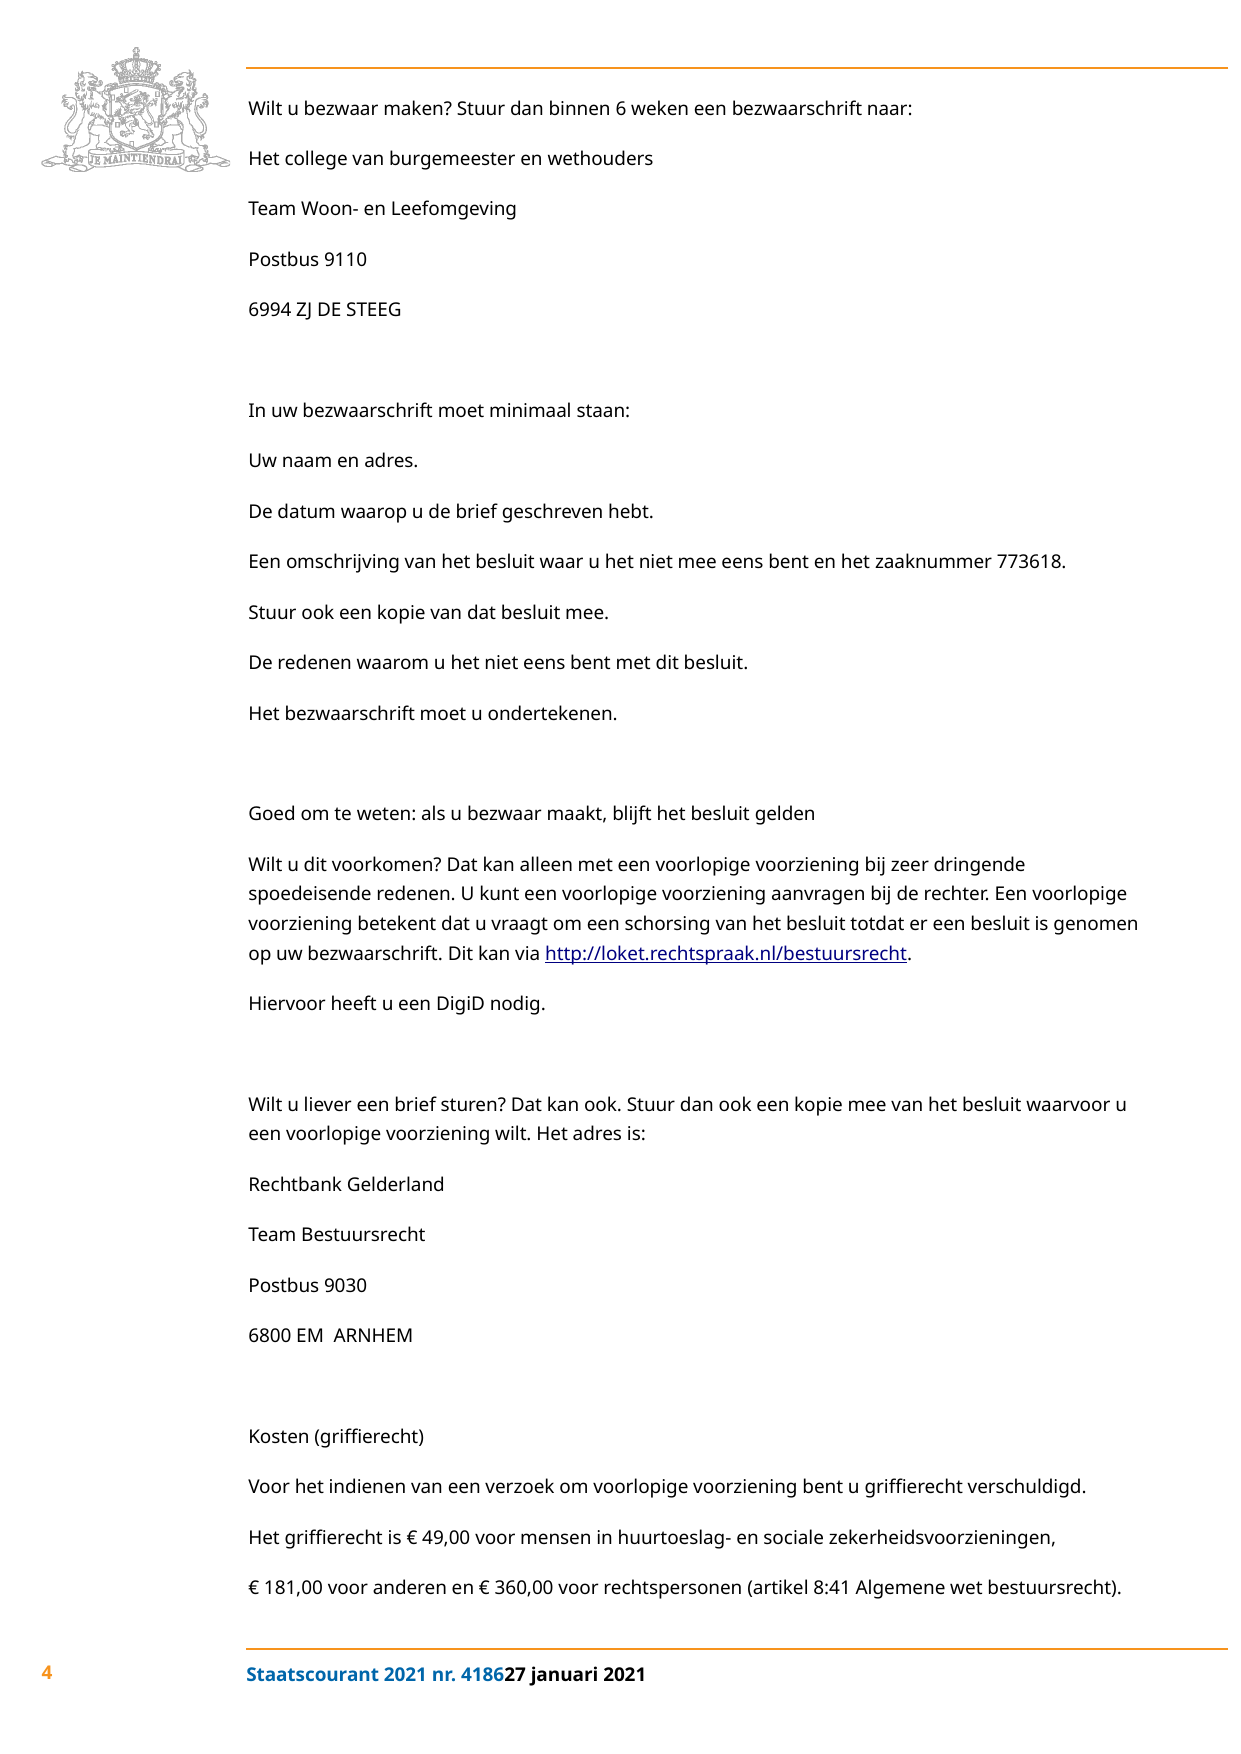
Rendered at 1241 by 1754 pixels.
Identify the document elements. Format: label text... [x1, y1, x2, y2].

text Rechtbank Gelderland [248, 1171, 1152, 1197]
text Postbus 9110 [248, 246, 1152, 272]
text Voor het indienen van een verzoek om voorlopige voorziening bent u griffierecht verschuldigd. [248, 1473, 1152, 1499]
text Uw naam en adres. [248, 448, 1152, 473]
text Goed om te weten: als u bezwaar maakt, blijft het besluit gelden [248, 801, 1152, 826]
text Wilt u bezwaar maken? Stuur dan binnen 6 weken een bezwaarschrift naar: [248, 95, 1152, 121]
text Hiervoor heeft u een DigiD nodig. [248, 990, 1152, 1016]
text Kosten (griffierecht) [248, 1423, 1152, 1449]
text 6800 EM ARNHEM [248, 1322, 1152, 1348]
text Het griffierecht is € 49,00 voor mensen in huurtoeslag- en sociale zekerheidsvoorzieningen, [248, 1524, 1152, 1550]
text Het bezwaarschrift moet u ondertekenen. [248, 700, 1152, 726]
text De datum waarop u de brief geschreven hebt. [248, 498, 1152, 524]
text € 181,00 voor anderen en € 360,00 voor rechtspersonen (artikel 8:41 Algemene wet bestuursrecht). [248, 1574, 1152, 1600]
text Postbus 9030 [248, 1272, 1152, 1298]
picture [41, 47, 231, 172]
text Stuur ook een kopie van dat besluit mee. [248, 599, 1152, 625]
text In uw bezwaarschrift moet minimaal staan: [248, 397, 1152, 423]
text Team Bestuursrecht [248, 1221, 1152, 1247]
text Team Woon- en Leefomgeving [248, 196, 1152, 221]
text Wilt u liever een brief sturen? Dat kan ook. Stuur dan ook een kopie mee van het besluit waarvoor u een voorlopige voorziening wilt. Het adres is: [248, 1091, 1152, 1146]
text De redenen waarom u het niet eens bent met dit besluit. [248, 649, 1152, 675]
text 6994 ZJ DE STEEG [248, 296, 1152, 322]
text Het college van burgemeester en wethouders [248, 145, 1152, 171]
text Een omschrijving van het besluit waar u het niet mee eens bent en het zaaknummer 773618. [248, 548, 1152, 574]
text Wilt u dit voorkomen? Dat kan alleen met een voorlopige voorziening bij zeer dringende spoedeisende redenen. U kunt een voorlopige voorziening aanvragen bij de rechter. Een voorlopige voorziening betekent dat u vraagt om een schorsing van het besluit totdat er een besluit is genomen op uw bezwaarschrift. Dit kan via http://loket.rechtspraak.nl/bestuursrecht. [248, 851, 1152, 966]
